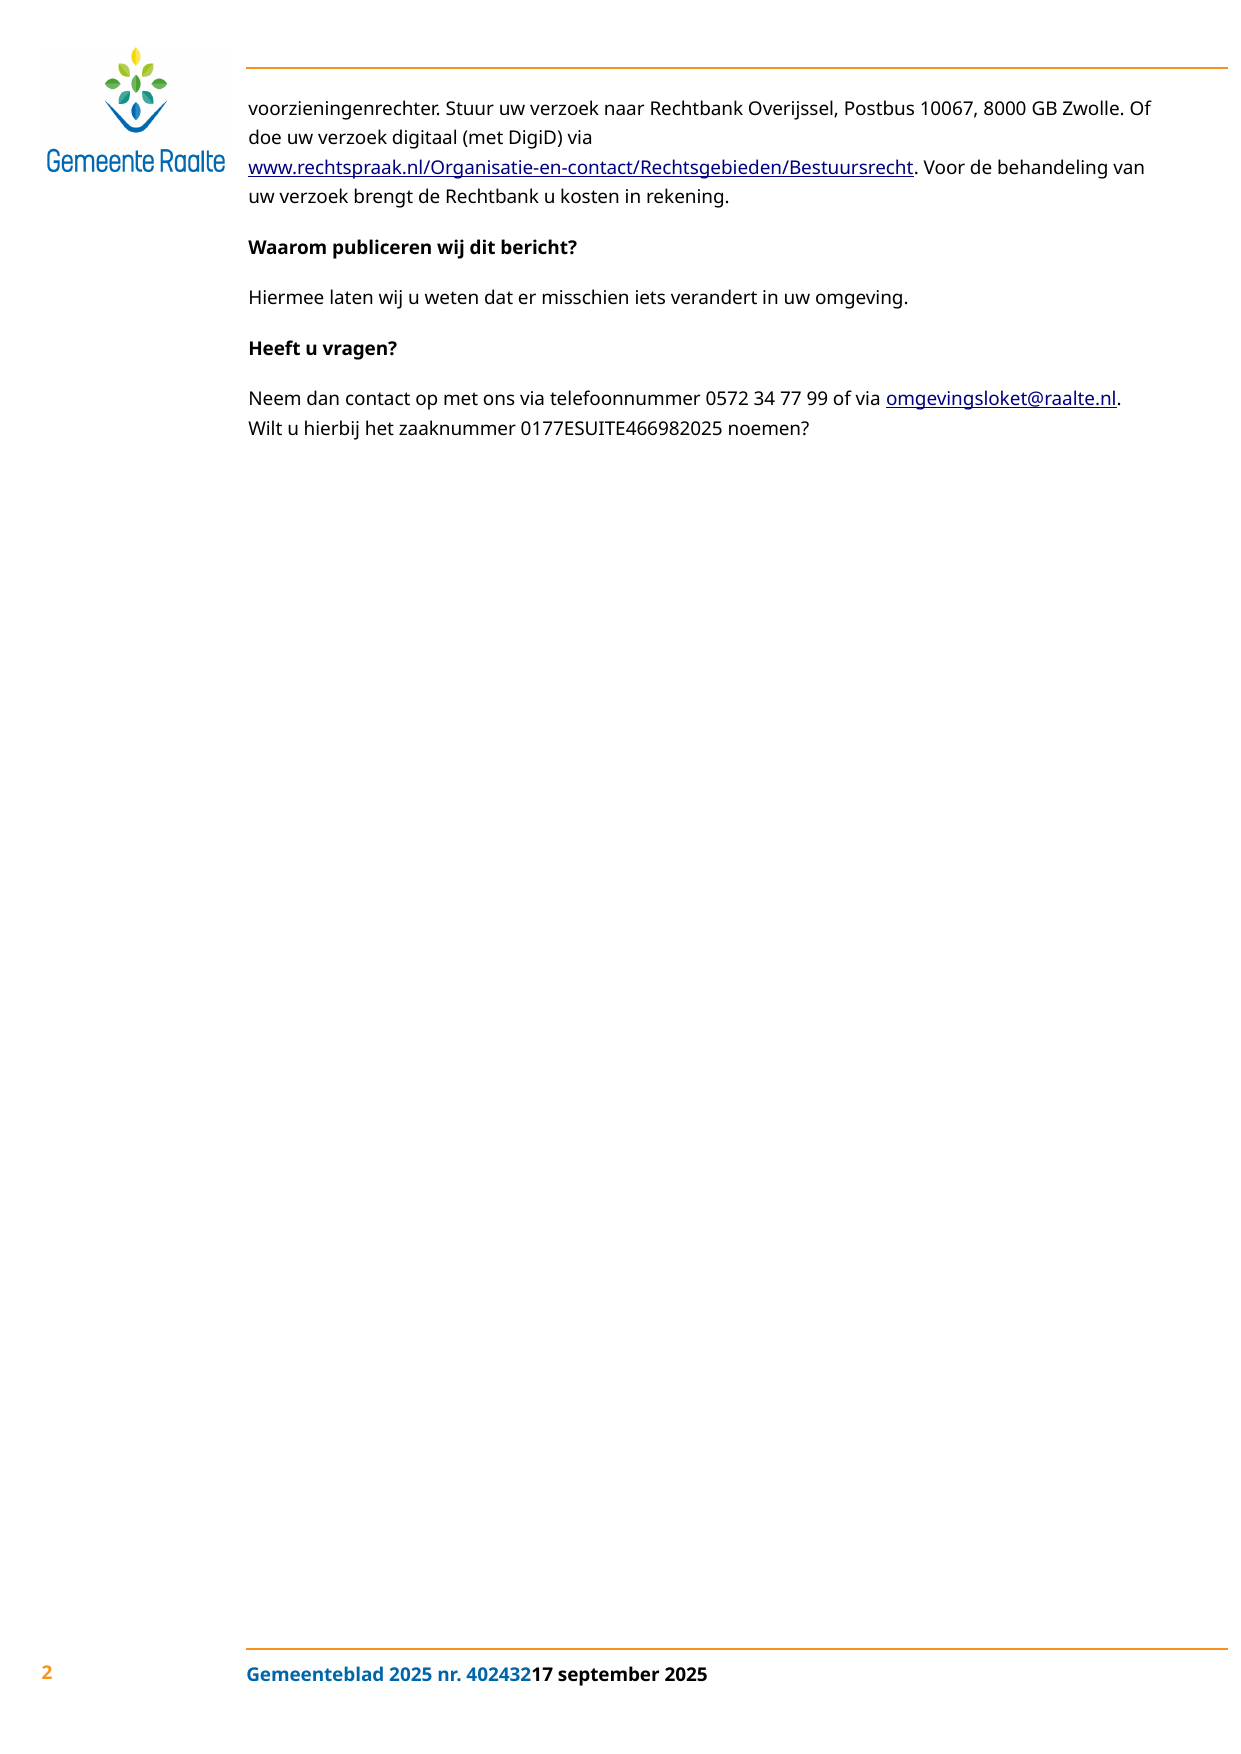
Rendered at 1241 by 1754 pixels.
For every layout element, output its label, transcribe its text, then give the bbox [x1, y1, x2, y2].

text Heeft u vragen? [248, 335, 1152, 361]
text Neem dan contact op met ons via telefoonnummer 0572 34 77 99 of via omgevingsloket@raalte.nl. Wilt u hierbij het zaaknummer 0177ESUITE466982025 noemen? [248, 385, 1152, 441]
text Hiermee laten wij u weten dat er misschien iets verandert in uw omgeving. [248, 284, 1152, 310]
text voorzieningenrechter. Stuur uw verzoek naar Rechtbank Overijssel, Postbus 10067, 8000 GB Zwolle. Of doe uw verzoek digitaal (met DigiD) via www.rechtspraak.nl/Organisatie-en-contact/Rechtsgebieden/Bestuursrecht. Voor de behandeling van uw verzoek brengt de Rechtbank u kosten in rekening. [248, 95, 1152, 209]
text Waarom publiceren wij dit bericht? [248, 234, 1152, 260]
picture [41, 47, 231, 172]
